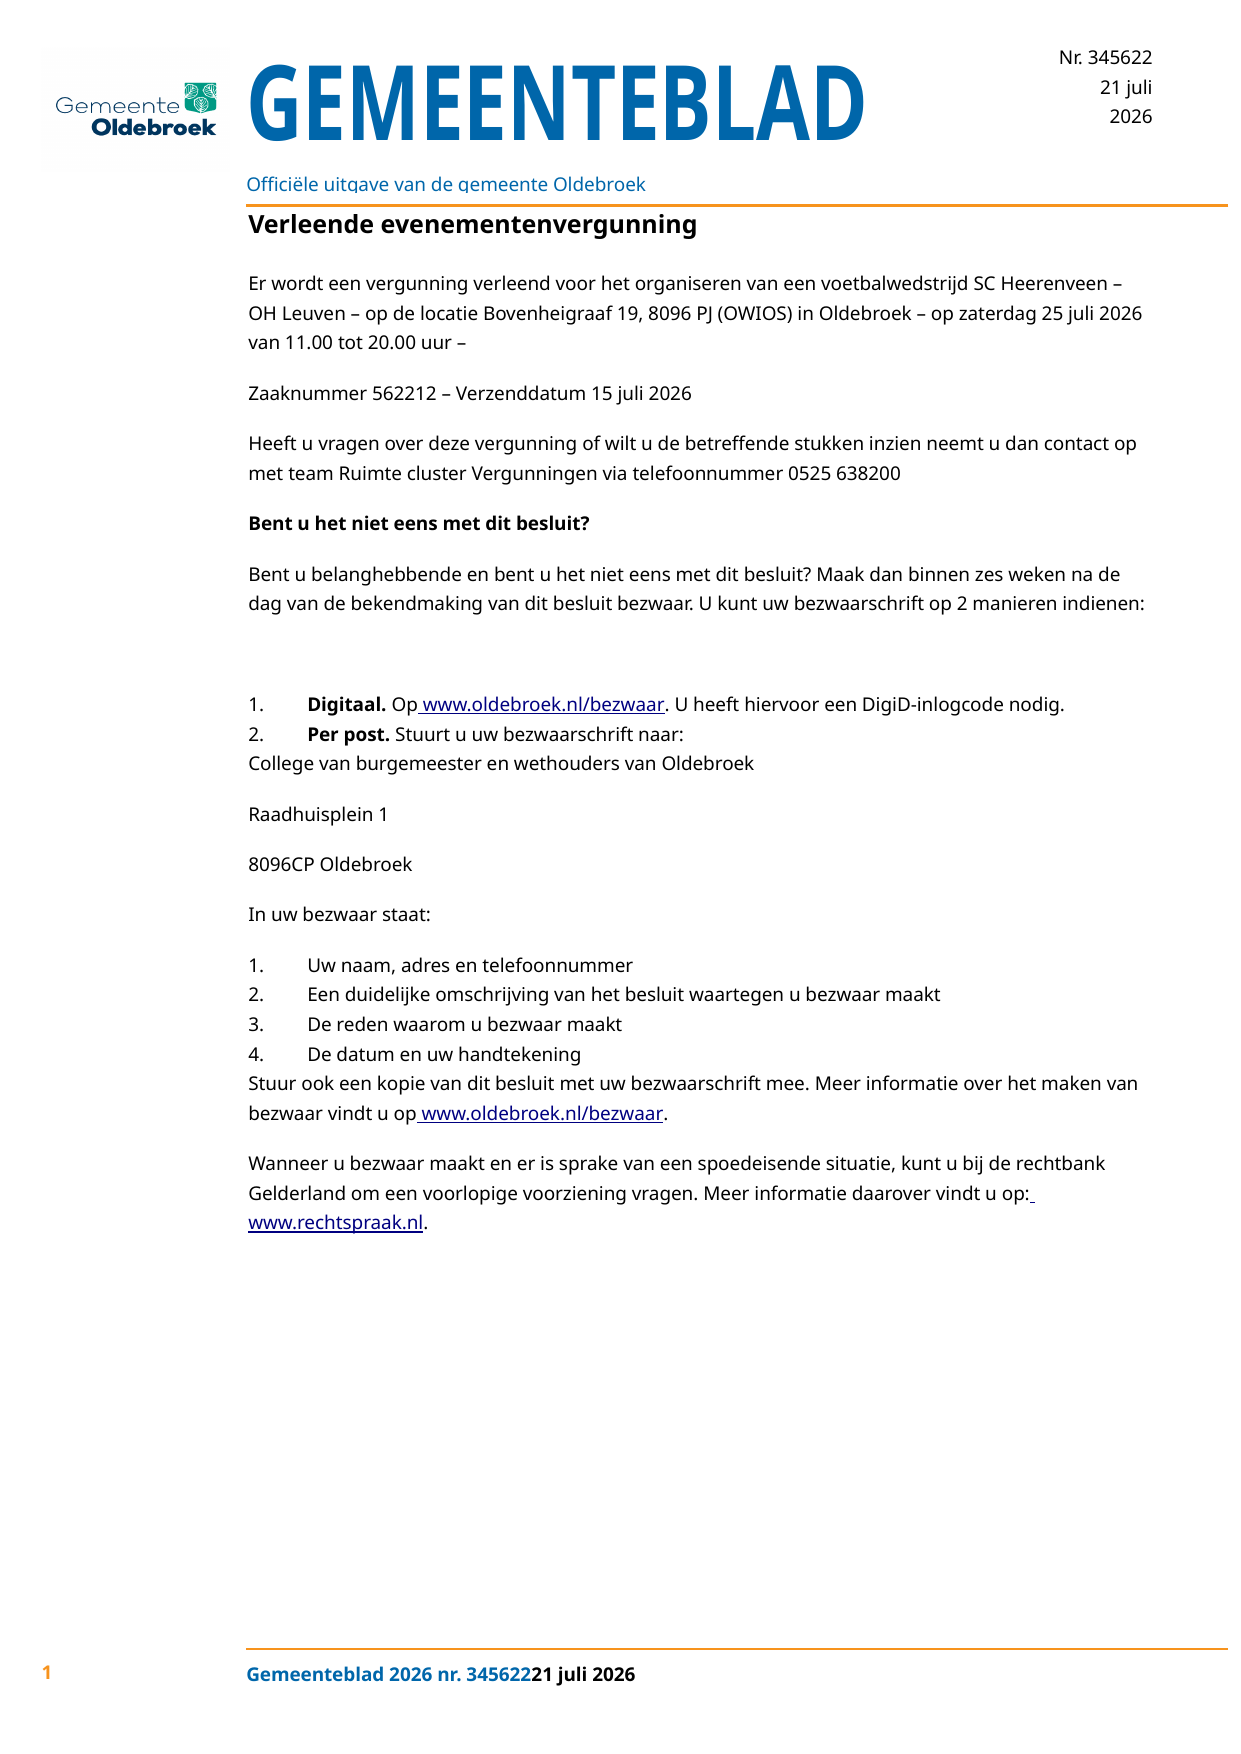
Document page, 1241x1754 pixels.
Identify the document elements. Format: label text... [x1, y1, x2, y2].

text Zaaknummer 562212 – Verzenddatum 15 juli 2026 [248, 380, 1152, 406]
text Stuur ook een kopie van dit besluit met uw bezwaarschrift mee. Meer informatie over het maken van bezwaar vindt u op www.oldebroek.nl/bezwaar. [248, 1070, 1152, 1126]
text Raadhuisplein 1 [248, 801, 1152, 826]
text Er wordt een vergunning verleend voor het organiseren van een voetbalwedstrijd SC Heerenveen – OH Leuven – op de locatie Bovenheigraaf 19, 8096 PJ (OWIOS) in Oldebroek – op zaterdag 25 juli 2026 van 11.00 tot 20.00 uur – [248, 270, 1152, 355]
text College van burgemeester en wethouders van Oldebroek [248, 750, 1152, 776]
list Digitaal. Op www.oldebroek.nl/bezwaar. U heeft hiervoor een DigiD-inlogcode nodig. [248, 691, 1152, 717]
list De datum en uw handtekening [248, 1041, 1152, 1066]
text Bent u belanghebbende en bent u het niet eens met dit besluit? Maak dan binnen zes weken na de dag van de bekendmaking van dit besluit bezwaar. U kunt uw bezwaarschrift op 2 manieren indienen: [248, 561, 1152, 616]
text Verleende evenementenvergunning [248, 207, 1152, 241]
text Bent u het niet eens met dit besluit? [248, 510, 1152, 536]
list Uw naam, adres en telefoonnummer [248, 952, 1152, 978]
list De reden waarom u bezwaar maakt [248, 1011, 1152, 1037]
text 8096CP Oldebroek [248, 851, 1152, 877]
list Per post. Stuurt u uw bezwaarschrift naar: [248, 721, 1152, 746]
text In uw bezwaar staat: [248, 902, 1152, 927]
list Een duidelijke omschrijving van het besluit waartegen u bezwaar maakt [248, 982, 1152, 1007]
text Heeft u vragen over deze vergunning of wilt u de betreffende stukken inzien neemt u dan contact op met team Ruimte cluster Vergunningen via telefoonnummer 0525 638200 [248, 430, 1152, 486]
picture [41, 47, 231, 172]
text Wanneer u bezwaar maakt en er is sprake van een spoedeisende situatie, kunt u bij de rechtbank Gelderland om een voorlopige voorziening vragen. Meer informatie daarover vindt u op: www.rechtspraak.nl. [248, 1150, 1152, 1235]
